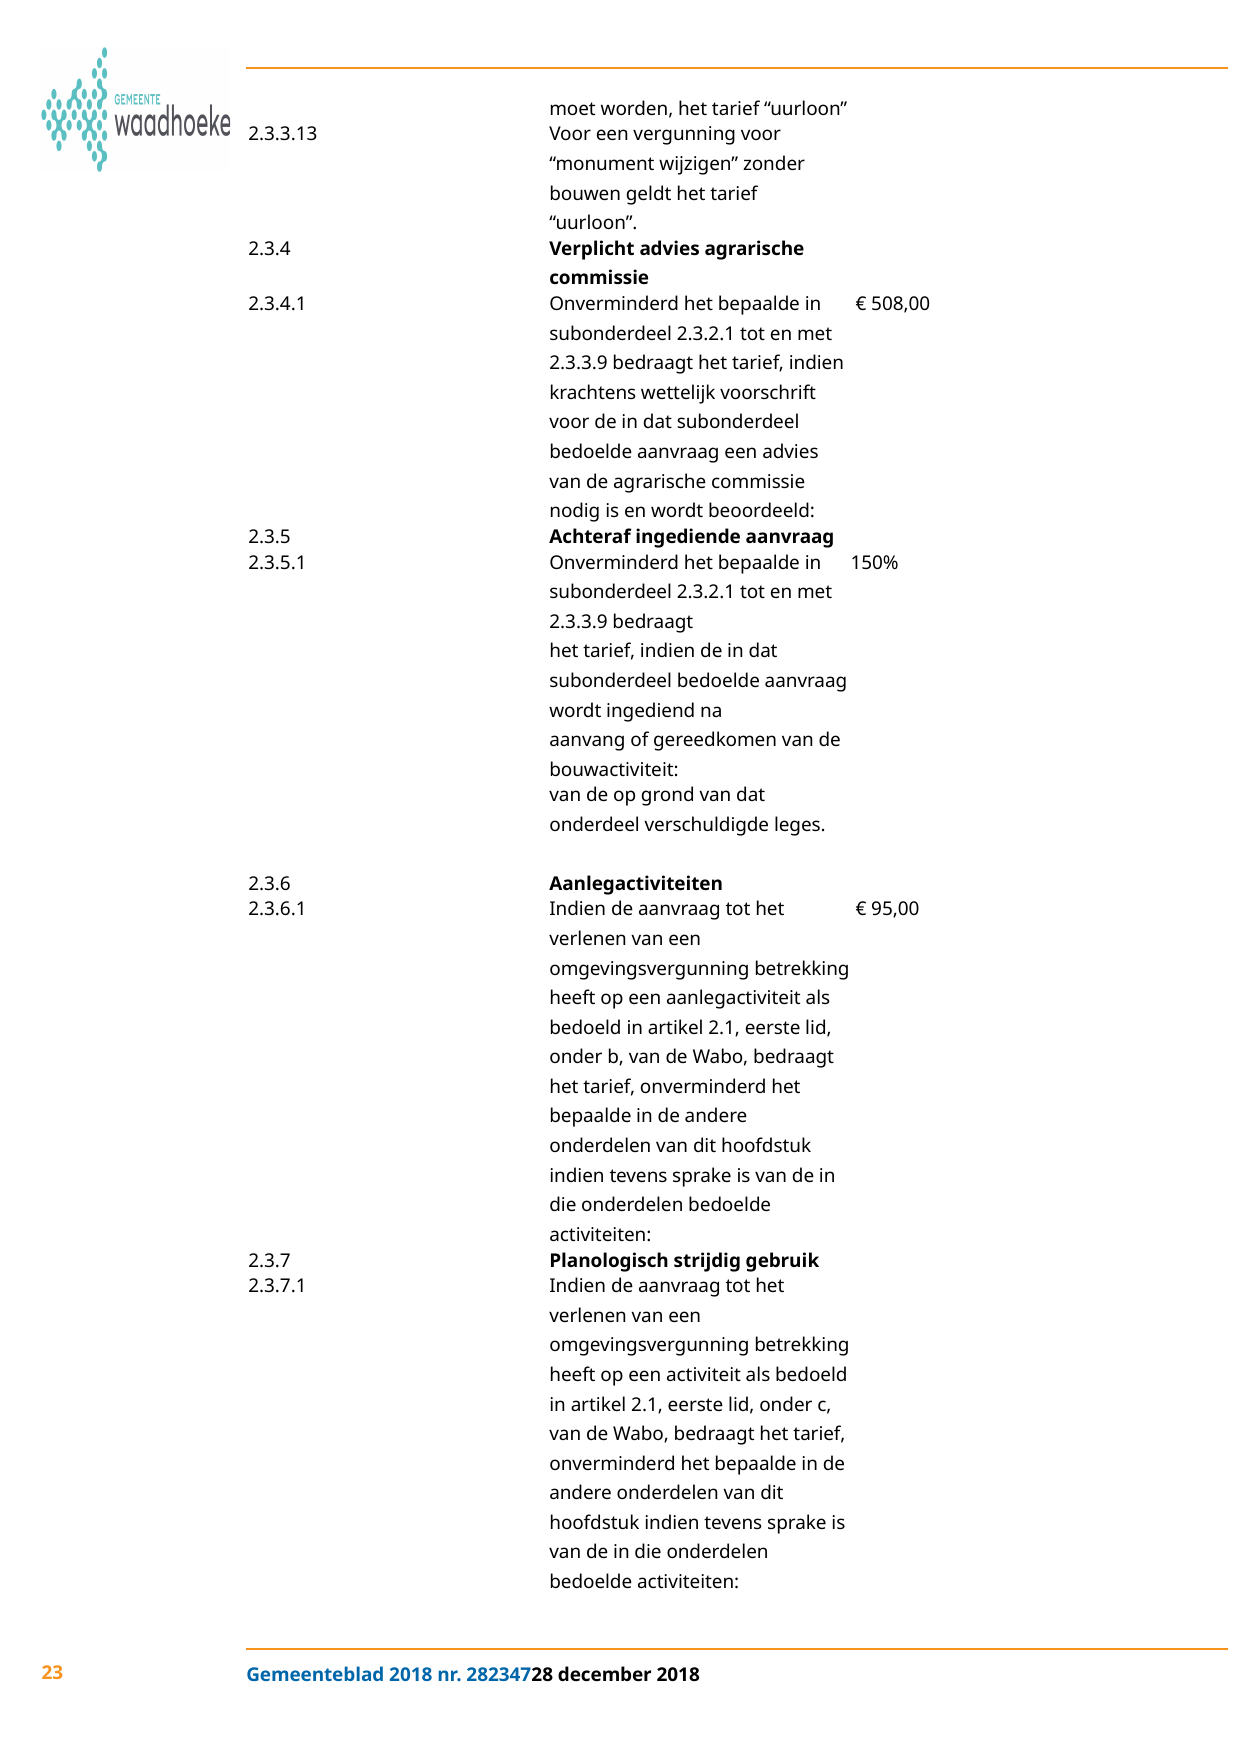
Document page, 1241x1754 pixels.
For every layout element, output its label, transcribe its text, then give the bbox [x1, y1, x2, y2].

table_cell Achteraf ingediende aanvraag [549, 523, 850, 549]
table_cell Onverminderd het bepaalde in subonderdeel 2.3.2.1 tot en met 2.3.3.9 bedraagt het tarief, indien de in dat subonderdeel bedoelde aanvraag wordt ingediend na aanvang of gereedkomen van de bouwactiviteit: [549, 549, 850, 782]
table_cell [850, 95, 1152, 121]
table_cell moet worden, het tarief “uurloon” [549, 95, 850, 121]
table_header Aanlegactiviteiten [549, 870, 850, 896]
table_cell 2.3.6.1 [248, 896, 549, 1247]
table_cell [850, 1247, 1152, 1272]
table_cell Onverminderd het bepaalde in subonderdeel 2.3.2.1 tot en met 2.3.3.9 bedraagt het tarief, indien krachtens wettelijk voorschrift voor de in dat subonderdeel bedoelde aanvraag een advies van de agrarische commissie nodig is en wordt beoordeeld: [549, 290, 850, 523]
table_cell [850, 782, 1152, 837]
table_cell € 95,00 [850, 896, 1152, 1247]
table_cell van de op grond van dat onderdeel verschuldigde leges. [549, 782, 850, 837]
table_cell Verplicht advies agrarische commissie [549, 235, 850, 290]
table_cell [248, 782, 549, 837]
table_cell 2.3.5 [248, 523, 549, 549]
table_cell [850, 121, 1152, 235]
table_cell Indien de aanvraag tot het verlenen van een omgevingsvergunning betrekking heeft op een aanlegactiviteit als bedoeld in artikel 2.1, eerste lid, onder b, van de Wabo, bedraagt het tarief, onverminderd het bepaalde in de andere onderdelen van dit hoofdstuk indien tevens sprake is van de in die onderdelen bedoelde activiteiten: [549, 896, 850, 1247]
table_cell [850, 235, 1152, 290]
table_cell € 508,00 [850, 290, 1152, 523]
table_cell Voor een vergunning voor “monument wijzigen” zonder bouwen geldt het tarief “uurloon”. [549, 121, 850, 235]
picture [41, 47, 231, 172]
table_cell Planologisch strijdig gebruik [549, 1247, 850, 1272]
table_cell 2.3.5.1 [248, 549, 549, 782]
table_cell [248, 95, 549, 121]
table_cell 2.3.7.1 [248, 1273, 549, 1594]
table_cell 2.3.3.13 [248, 121, 549, 235]
table_cell 2.3.4.1 [248, 290, 549, 523]
table_header [850, 870, 1152, 896]
table_cell [850, 523, 1152, 549]
table_cell [850, 1273, 1152, 1594]
table_cell 2.3.7 [248, 1247, 549, 1272]
table_cell Indien de aanvraag tot het verlenen van een omgevingsvergunning betrekking heeft op een activiteit als bedoeld in artikel 2.1, eerste lid, onder c, van de Wabo, bedraagt het tarief, onverminderd het bepaalde in de andere onderdelen van dit hoofdstuk indien tevens sprake is van de in die onderdelen bedoelde activiteiten: [549, 1273, 850, 1594]
table_cell 150% [850, 549, 1152, 782]
table_cell 2.3.4 [248, 235, 549, 290]
table_header 2.3.6 [248, 870, 549, 896]
